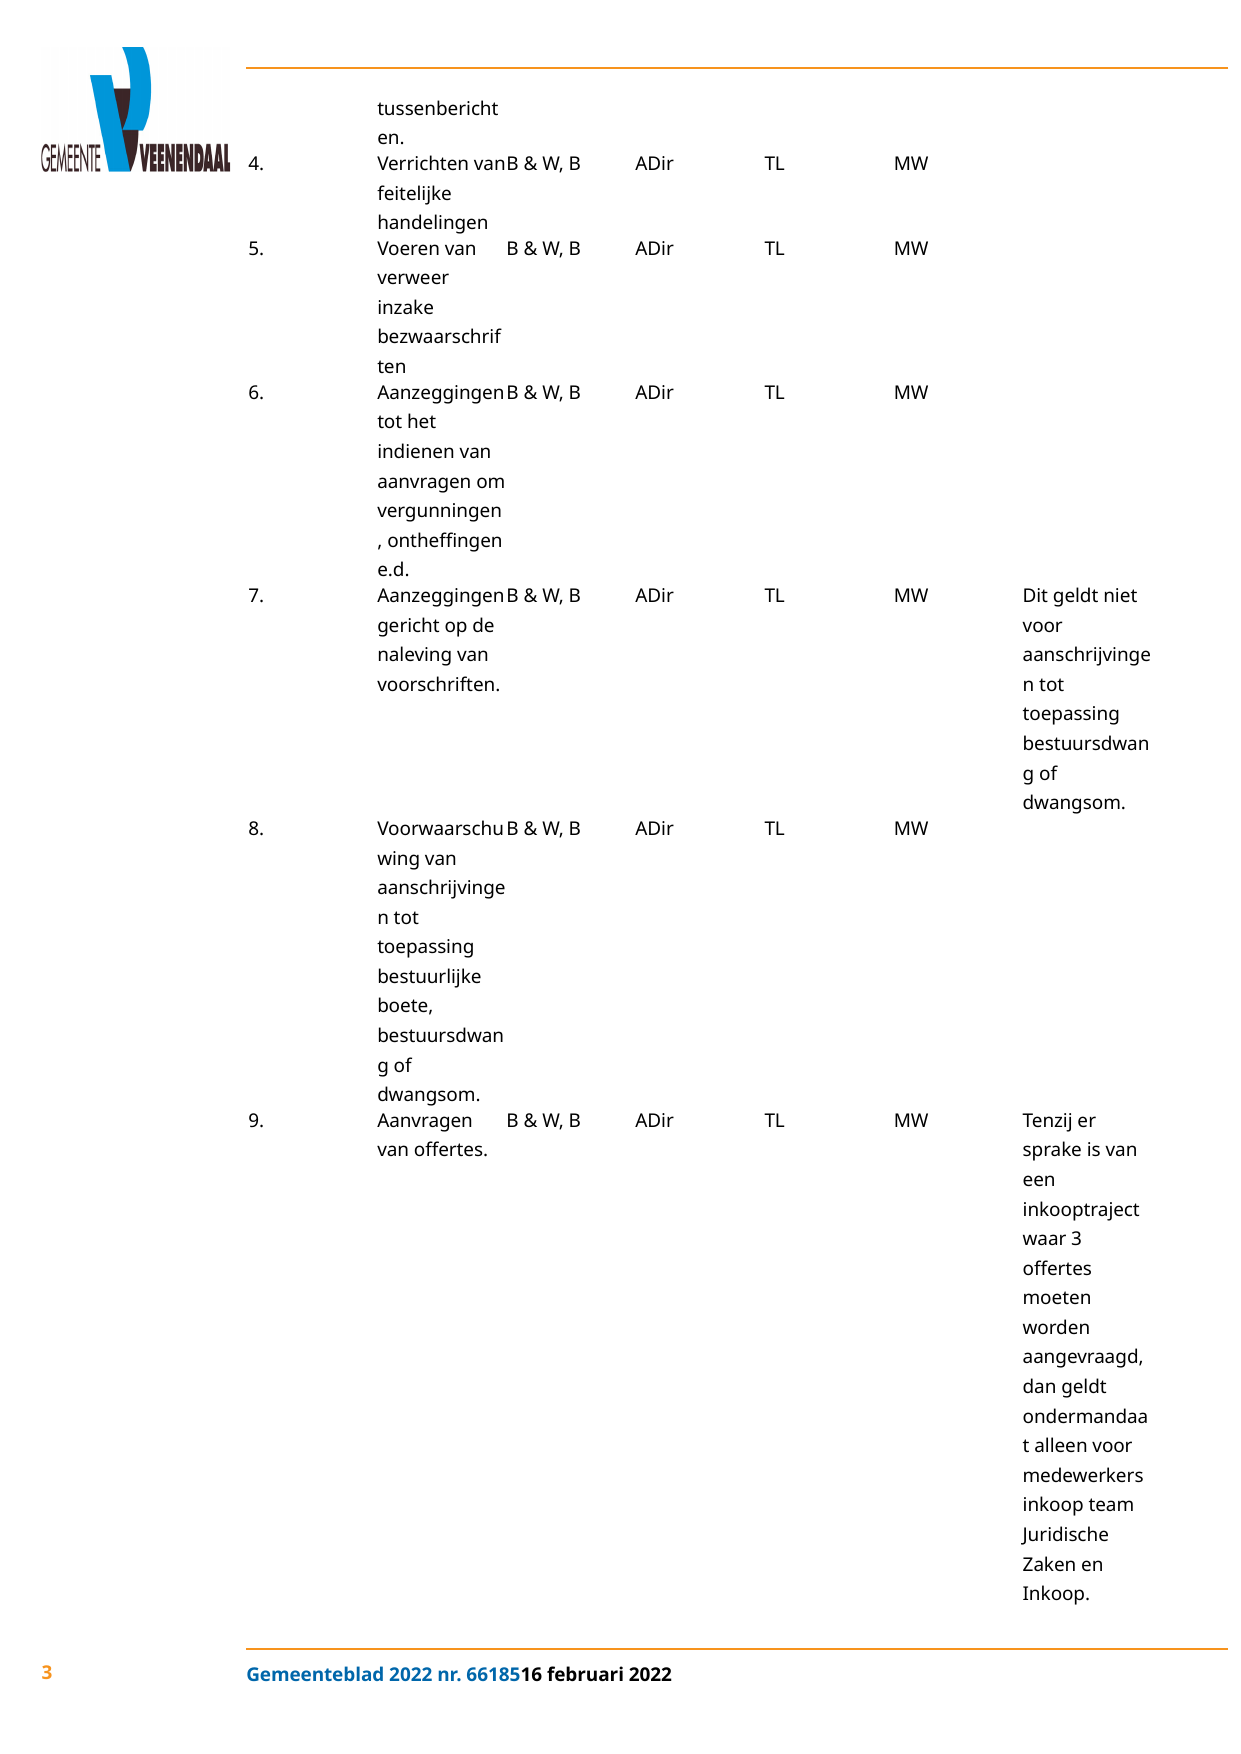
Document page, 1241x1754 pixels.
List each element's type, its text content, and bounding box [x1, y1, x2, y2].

table_cell B & W, B [506, 235, 635, 379]
table_cell B & W, B [506, 582, 635, 815]
table_cell [894, 95, 1022, 150]
table_cell 5. [248, 235, 377, 379]
table_cell Aanvragen van offertes. [377, 1107, 506, 1606]
table_cell [1023, 815, 1152, 1107]
table_cell [1023, 379, 1152, 582]
table_cell ADir [635, 1107, 764, 1606]
table_cell 8. [248, 815, 377, 1107]
table_cell [1023, 95, 1152, 150]
table_cell B & W, B [506, 1107, 635, 1606]
table_cell MW [894, 582, 1022, 815]
table_cell Voeren van verweer inzake bezwaarschriften [377, 235, 506, 379]
table_cell TL [764, 582, 893, 815]
table_cell MW [894, 150, 1022, 235]
table_cell MW [894, 815, 1022, 1107]
table_cell MW [894, 1107, 1022, 1606]
table_cell ADir [635, 815, 764, 1107]
table_cell [506, 95, 635, 150]
picture [123, 47, 231, 172]
table_cell TL [764, 815, 893, 1107]
table_cell Aanzeggingen gericht op de naleving van voorschriften. [377, 582, 506, 815]
table_cell [248, 95, 377, 150]
table_cell [764, 95, 893, 150]
table_cell [1023, 235, 1152, 379]
table_cell 7. [248, 582, 377, 815]
table_cell TL [764, 235, 893, 379]
table_cell MW [894, 379, 1022, 582]
table_cell 6. [248, 379, 377, 582]
table_cell MW [894, 235, 1022, 379]
table_cell ADir [635, 235, 764, 379]
table_cell Voorwaarschuwing van aanschrijvingen tot toepassing bestuurlijke boete, bestuursdwang of dwangsom. [377, 815, 506, 1107]
table_cell 4. [248, 150, 377, 235]
table_cell TL [764, 379, 893, 582]
picture [41, 47, 130, 172]
table_cell B & W, B [506, 379, 635, 582]
table_cell Verrichten van feitelijke handelingen [377, 150, 506, 235]
table_cell Aanzeggingen tot het indienen van aanvragen om vergunningen, ontheffingen e.d. [377, 379, 506, 582]
table_cell B & W, B [506, 815, 635, 1107]
table_cell ADir [635, 150, 764, 235]
table_cell ADir [635, 379, 764, 582]
table_cell TL [764, 150, 893, 235]
table_cell ADir [635, 582, 764, 815]
table_cell Tenzij er sprake is van een inkooptraject waar 3 offertes moeten worden aangevraagd, dan geldt ondermandaat alleen voor medewerkers inkoop team Juridische Zaken en Inkoop. [1023, 1107, 1152, 1606]
table_cell B & W, B [506, 150, 635, 235]
table_cell 9. [248, 1107, 377, 1606]
table_cell [1023, 150, 1152, 235]
table_cell Dit geldt niet voor aanschrijvingen tot toepassing bestuursdwang of dwangsom. [1023, 582, 1152, 815]
table_cell [635, 95, 764, 150]
table_cell TL [764, 1107, 893, 1606]
table_cell tussenberichten. [377, 95, 506, 150]
